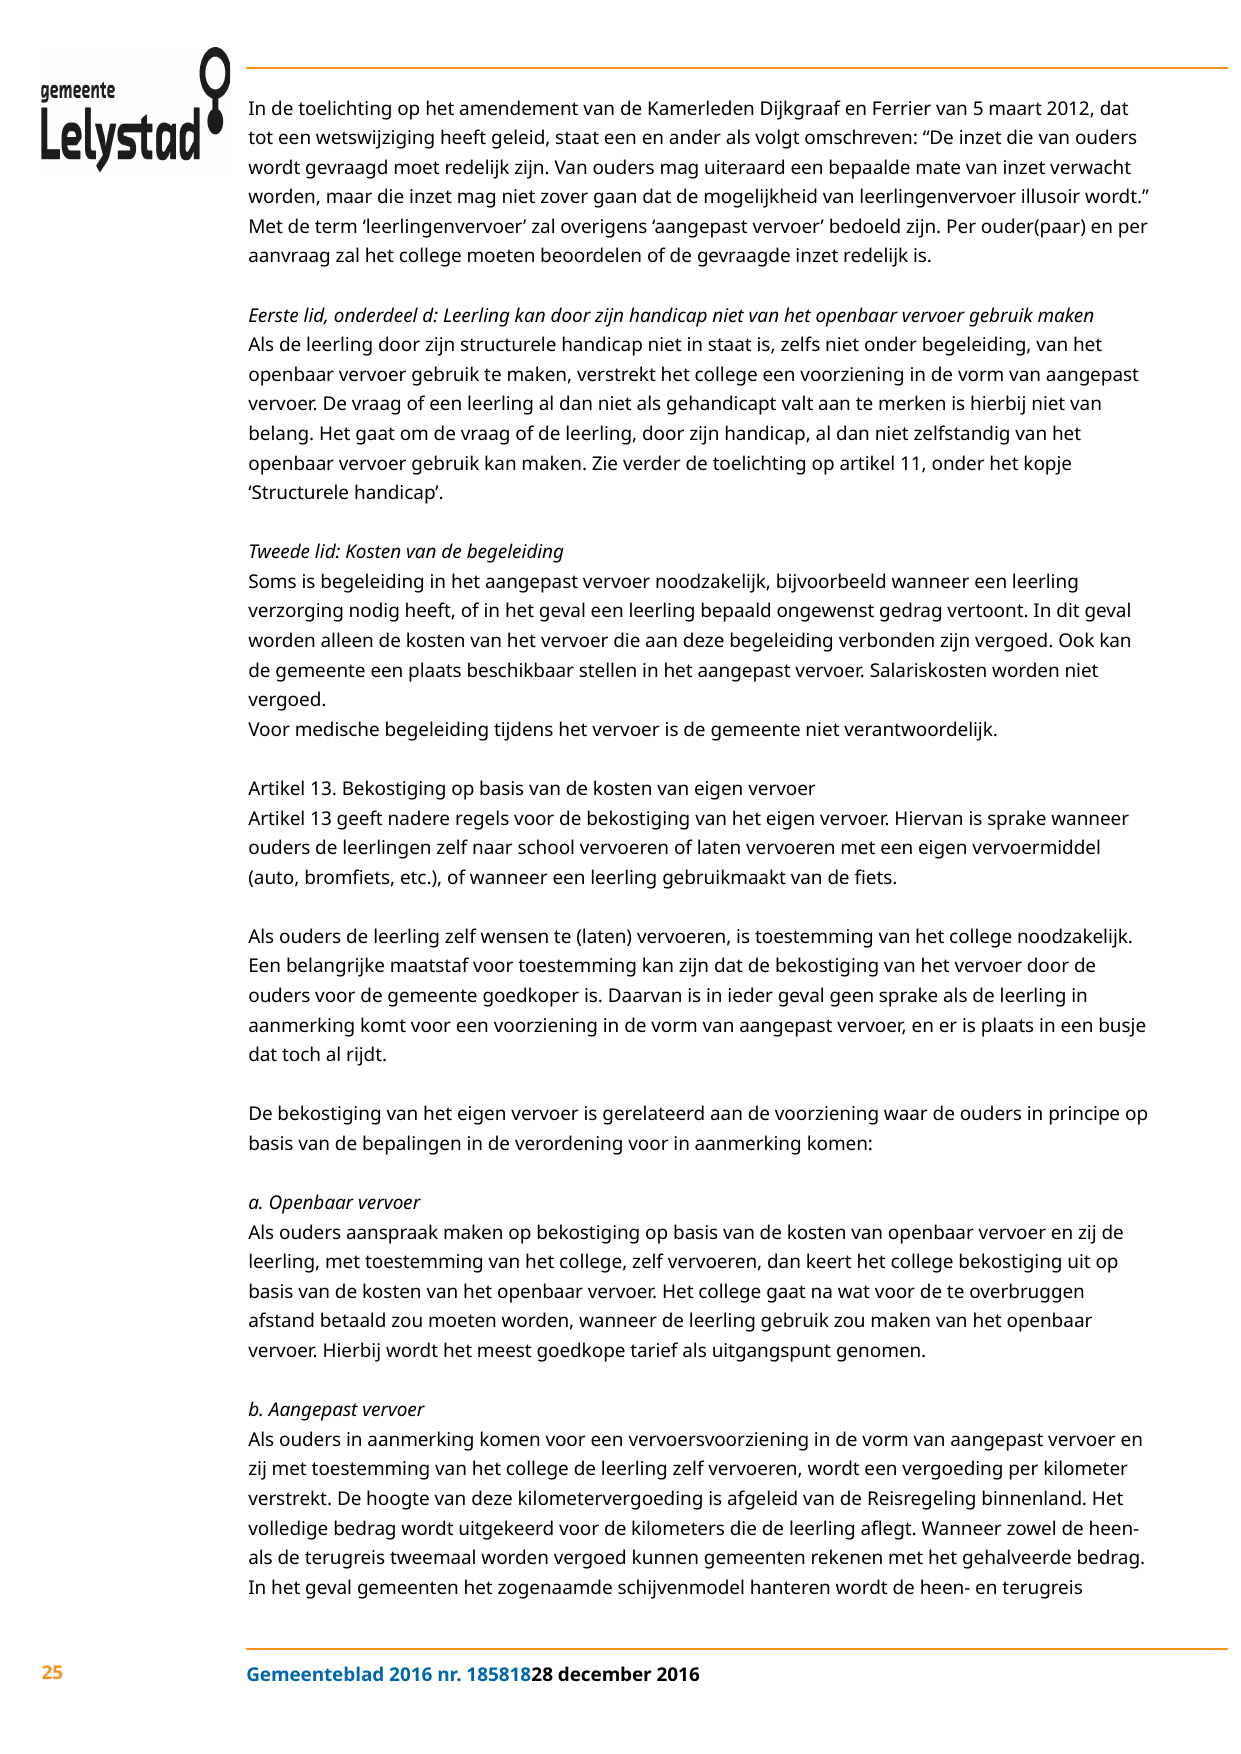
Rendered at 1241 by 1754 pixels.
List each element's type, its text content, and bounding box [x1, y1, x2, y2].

text De bekostiging van het eigen vervoer is gerelateerd aan de voorziening waar de ouders in principe op basis van de bepalingen in de verordening voor in aanmerking komen: [248, 1101, 1152, 1156]
text In de toelichting op het amendement van de Kamerleden Dijkgraaf en Ferrier van 5 maart 2012, dat tot een wetswijziging heeft geleid, staat een en ander als volgt omschreven: “De inzet die van ouders wordt gevraagd moet redelijk zijn. Van ouders mag uiteraard een bepaalde mate van inzet verwacht worden, maar die inzet mag niet zover gaan dat de mogelijkheid van leerlingenvervoer illusoir wordt.” Met de term ‘leerlingenvervoer’ zal overigens ‘aangepast vervoer’ bedoeld zijn. Per ouder(paar) en per aanvraag zal het college moeten beoordelen of de gevraagde inzet redelijk is. [248, 95, 1152, 268]
text Artikel 13 geeft nadere regels voor de bekostiging van het eigen vervoer. Hiervan is sprake wanneer ouders de leerlingen zelf naar school vervoeren of laten vervoeren met een eigen vervoermiddel (auto, bromfiets, etc.), of wanneer een leerling gebruikmaakt van de fiets. [248, 805, 1152, 890]
text Eerste lid, onderdeel d: Leerling kan door zijn handicap niet van het openbaar vervoer gebruik maken [248, 302, 1152, 328]
picture [41, 47, 231, 172]
text Soms is begeleiding in het aangepast vervoer noodzakelijk, bijvoorbeeld wanneer een leerling verzorging nodig heeft, of in het geval een leerling bepaald ongewenst gedrag vertoont. In dit geval worden alleen de kosten van het vervoer die aan deze begeleiding verbonden zijn vergoed. Ook kan de gemeente een plaats beschikbaar stellen in het aangepast vervoer. Salariskosten worden niet vergoed. [248, 568, 1152, 712]
text Als ouders aanspraak maken op bekostiging op basis van de kosten van openbaar vervoer en zij de leerling, met toestemming van het college, zelf vervoeren, dan keert het college bekostiging uit op basis van de kosten van het openbaar vervoer. Het college gaat na wat voor de te overbruggen afstand betaald zou moeten worden, wanneer de leerling gebruik zou maken van het openbaar vervoer. Hierbij wordt het meest goedkope tarief als uitgangspunt genomen. [248, 1219, 1152, 1363]
text b. Aangepast vervoer [248, 1396, 1152, 1422]
text Tweede lid: Kosten van de begeleiding [248, 538, 1152, 564]
text Als ouders in aanmerking komen voor een vervoersvoorziening in de vorm van aangepast vervoer en zij met toestemming van het college de leerling zelf vervoeren, wordt een vergoeding per kilometer verstrekt. De hoogte van deze kilometervergoeding is afgeleid van de Reisregeling binnenland. Het volledige bedrag wordt uitgekeerd voor de kilometers die de leerling aflegt. Wanneer zowel de heen- als de terugreis tweemaal worden vergoed kunnen gemeenten rekenen met het gehalveerde bedrag. In het geval gemeenten het zogenaamde schijvenmodel hanteren wordt de heen- en terugreis [248, 1426, 1152, 1600]
text Als de leerling door zijn structurele handicap niet in staat is, zelfs niet onder begeleiding, van het openbaar vervoer gebruik te maken, verstrekt het college een voorziening in de vorm van aangepast vervoer. De vraag of een leerling al dan niet als gehandicapt valt aan te merken is hierbij niet van belang. Het gaat om de vraag of de leerling, door zijn handicap, al dan niet zelfstandig van het openbaar vervoer gebruik kan maken. Zie verder de toelichting op artikel 11, onder het kopje ‘Structurele handicap’. [248, 331, 1152, 505]
text Voor medische begeleiding tijdens het vervoer is de gemeente niet verantwoordelijk. [248, 716, 1152, 742]
text Als ouders de leerling zelf wensen te (laten) vervoeren, is toestemming van het college noodzakelijk. Een belangrijke maatstaf voor toestemming kan zijn dat de bekostiging van het vervoer door de ouders voor de gemeente goedkoper is. Daarvan is in ieder geval geen sprake als de leerling in aanmerking komt voor een voorziening in de vorm van aangepast vervoer, en er is plaats in een busje dat toch al rijdt. [248, 923, 1152, 1067]
text Artikel 13. Bekostiging op basis van de kosten van eigen vervoer [248, 775, 1152, 801]
text a. Openbaar vervoer [248, 1189, 1152, 1215]
